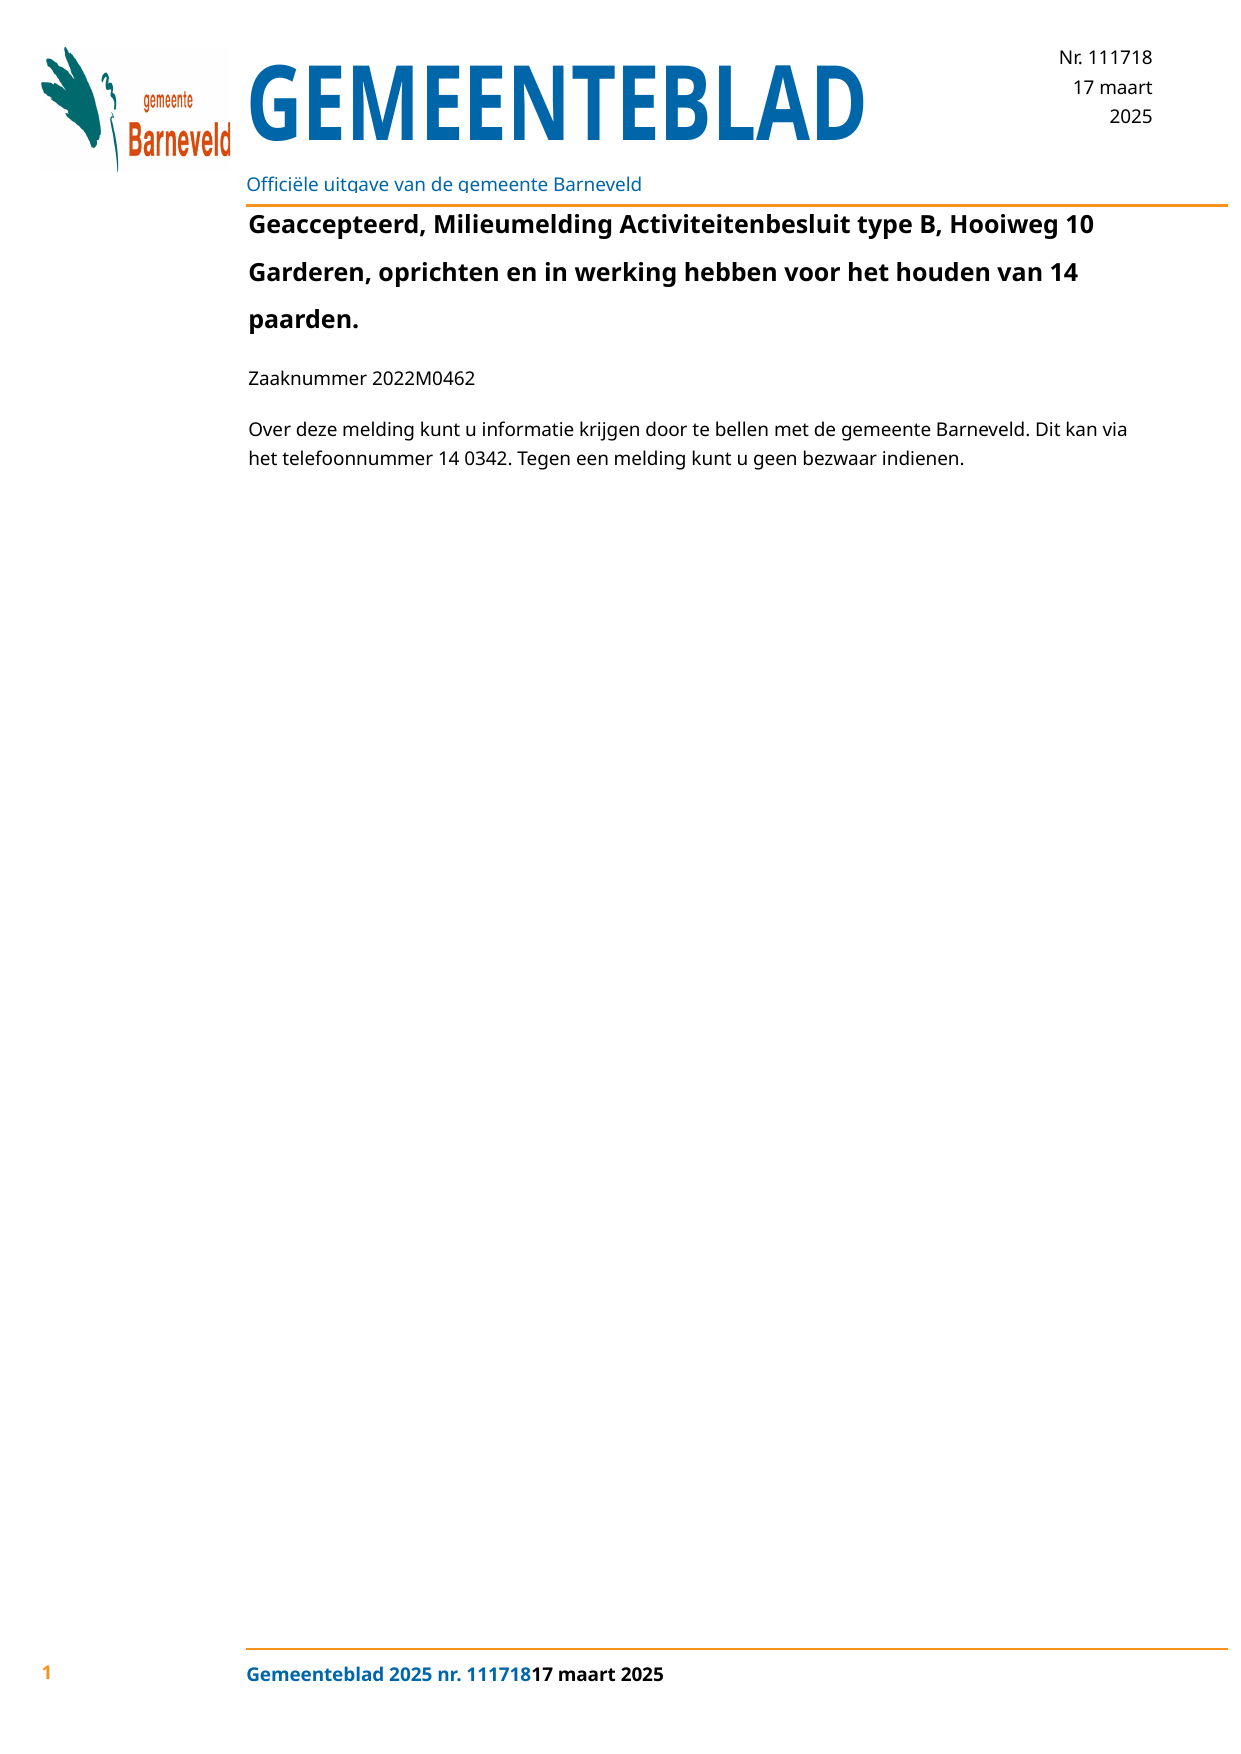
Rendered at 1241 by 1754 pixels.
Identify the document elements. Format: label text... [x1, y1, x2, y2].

text Over deze melding kunt u informatie krijgen door te bellen met de gemeente Barneveld. Dit kan via het telefoonnummer 14 0342. Tegen een melding kunt u geen bezwaar indienen. [248, 416, 1152, 471]
text Geaccepteerd, Milieumelding Activiteitenbesluit type B, Hooiweg 10 Garderen, oprichten en in werking hebben voor het houden van 14 paarden. [248, 207, 1152, 336]
picture [41, 47, 231, 172]
text Zaaknummer 2022M0462 [248, 366, 1152, 391]
